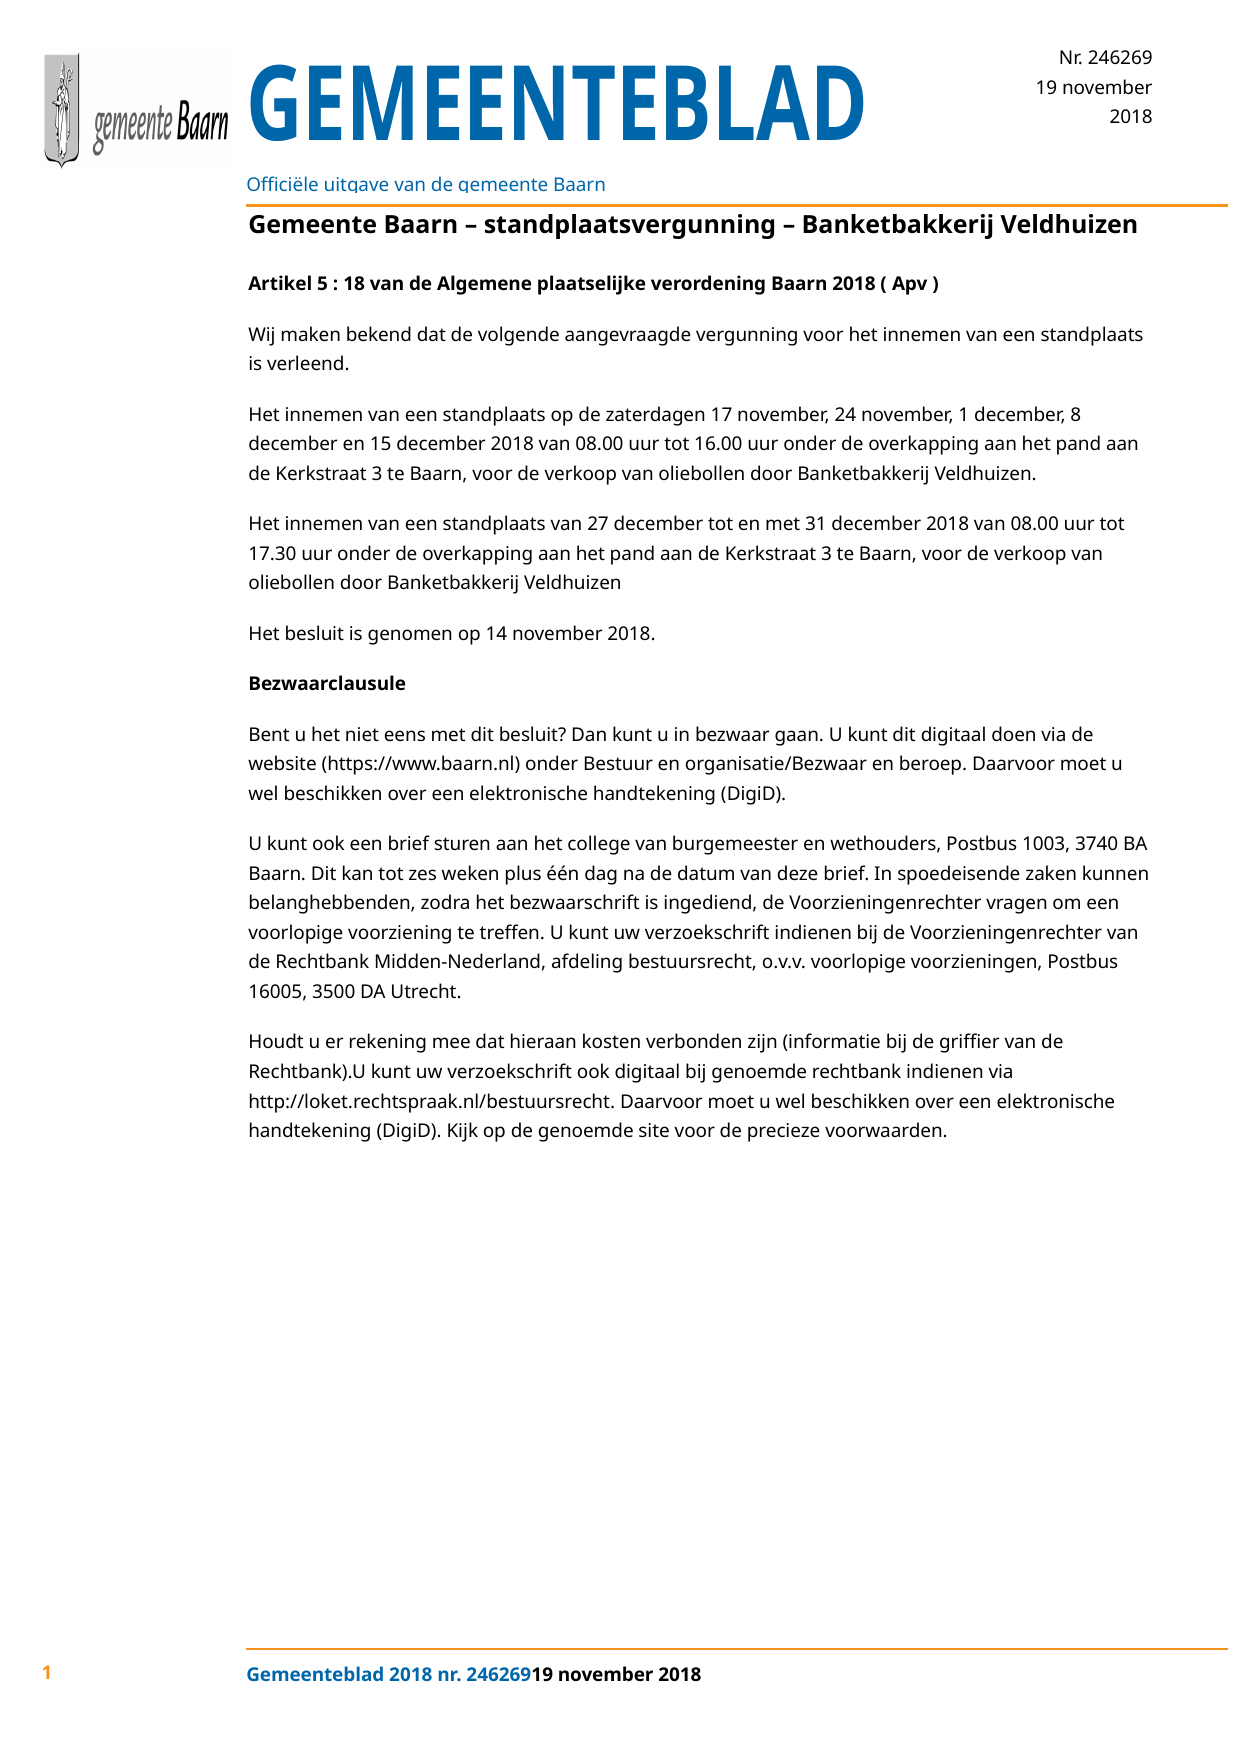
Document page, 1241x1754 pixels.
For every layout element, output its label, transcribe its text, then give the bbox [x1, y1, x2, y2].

text Het innemen van een standplaats op de zaterdagen 17 november, 24 november, 1 december, 8 december en 15 december 2018 van 08.00 uur tot 16.00 uur onder de overkapping aan het pand aan de Kerkstraat 3 te Baarn, voor de verkoop van oliebollen door Banketbakkerij Veldhuizen. [248, 401, 1152, 486]
text Artikel 5 : 18 van de Algemene plaatselijke verordening Baarn 2018 ( Apv ) [248, 270, 1152, 296]
text Bent u het niet eens met dit besluit? Dan kunt u in bezwaar gaan. U kunt dit digitaal doen via de website (https://www.baarn.nl) onder Bestuur en organisatie/Bezwaar en beroep. Daarvoor moet u wel beschikken over een elektronische handtekening (DigiD). [248, 721, 1152, 806]
text Gemeente Baarn – standplaatsvergunning – Banketbakkerij Veldhuizen [248, 207, 1152, 241]
picture [41, 47, 231, 172]
text U kunt ook een brief sturen aan het college van burgemeester en wethouders, Postbus 1003, 3740 BA Baarn. Dit kan tot zes weken plus één dag na de datum van deze brief. In spoedeisende zaken kunnen belanghebbenden, zodra het bezwaarschrift is ingediend, de Voorzieningenrechter vragen om een voorlopige voorziening te treffen. U kunt uw verzoekschrift indienen bij de Voorzieningenrechter van de Rechtbank Midden-Nederland, afdeling bestuursrecht, o.v.v. voorlopige voorzieningen, Postbus 16005, 3500 DA Utrecht. [248, 830, 1152, 1004]
text Het besluit is genomen op 14 november 2018. [248, 620, 1152, 646]
text Het innemen van een standplaats van 27 december tot en met 31 december 2018 van 08.00 uur tot 17.30 uur onder de overkapping aan het pand aan de Kerkstraat 3 te Baarn, voor de verkoop van oliebollen door Banketbakkerij Veldhuizen [248, 510, 1152, 595]
text Houdt u er rekening mee dat hieraan kosten verbonden zijn (informatie bij de griffier van de Rechtbank).U kunt uw verzoekschrift ook digitaal bij genoemde rechtbank indienen via http://loket.rechtspraak.nl/bestuursrecht. Daarvoor moet u wel beschikken over een elektronische handtekening (DigiD). Kijk op de genoemde site voor de precieze voorwaarden. [248, 1029, 1152, 1143]
text Wij maken bekend dat de volgende aangevraagde vergunning voor het innemen van een standplaats is verleend. [248, 321, 1152, 376]
text Bezwaarclausule [248, 670, 1152, 696]
